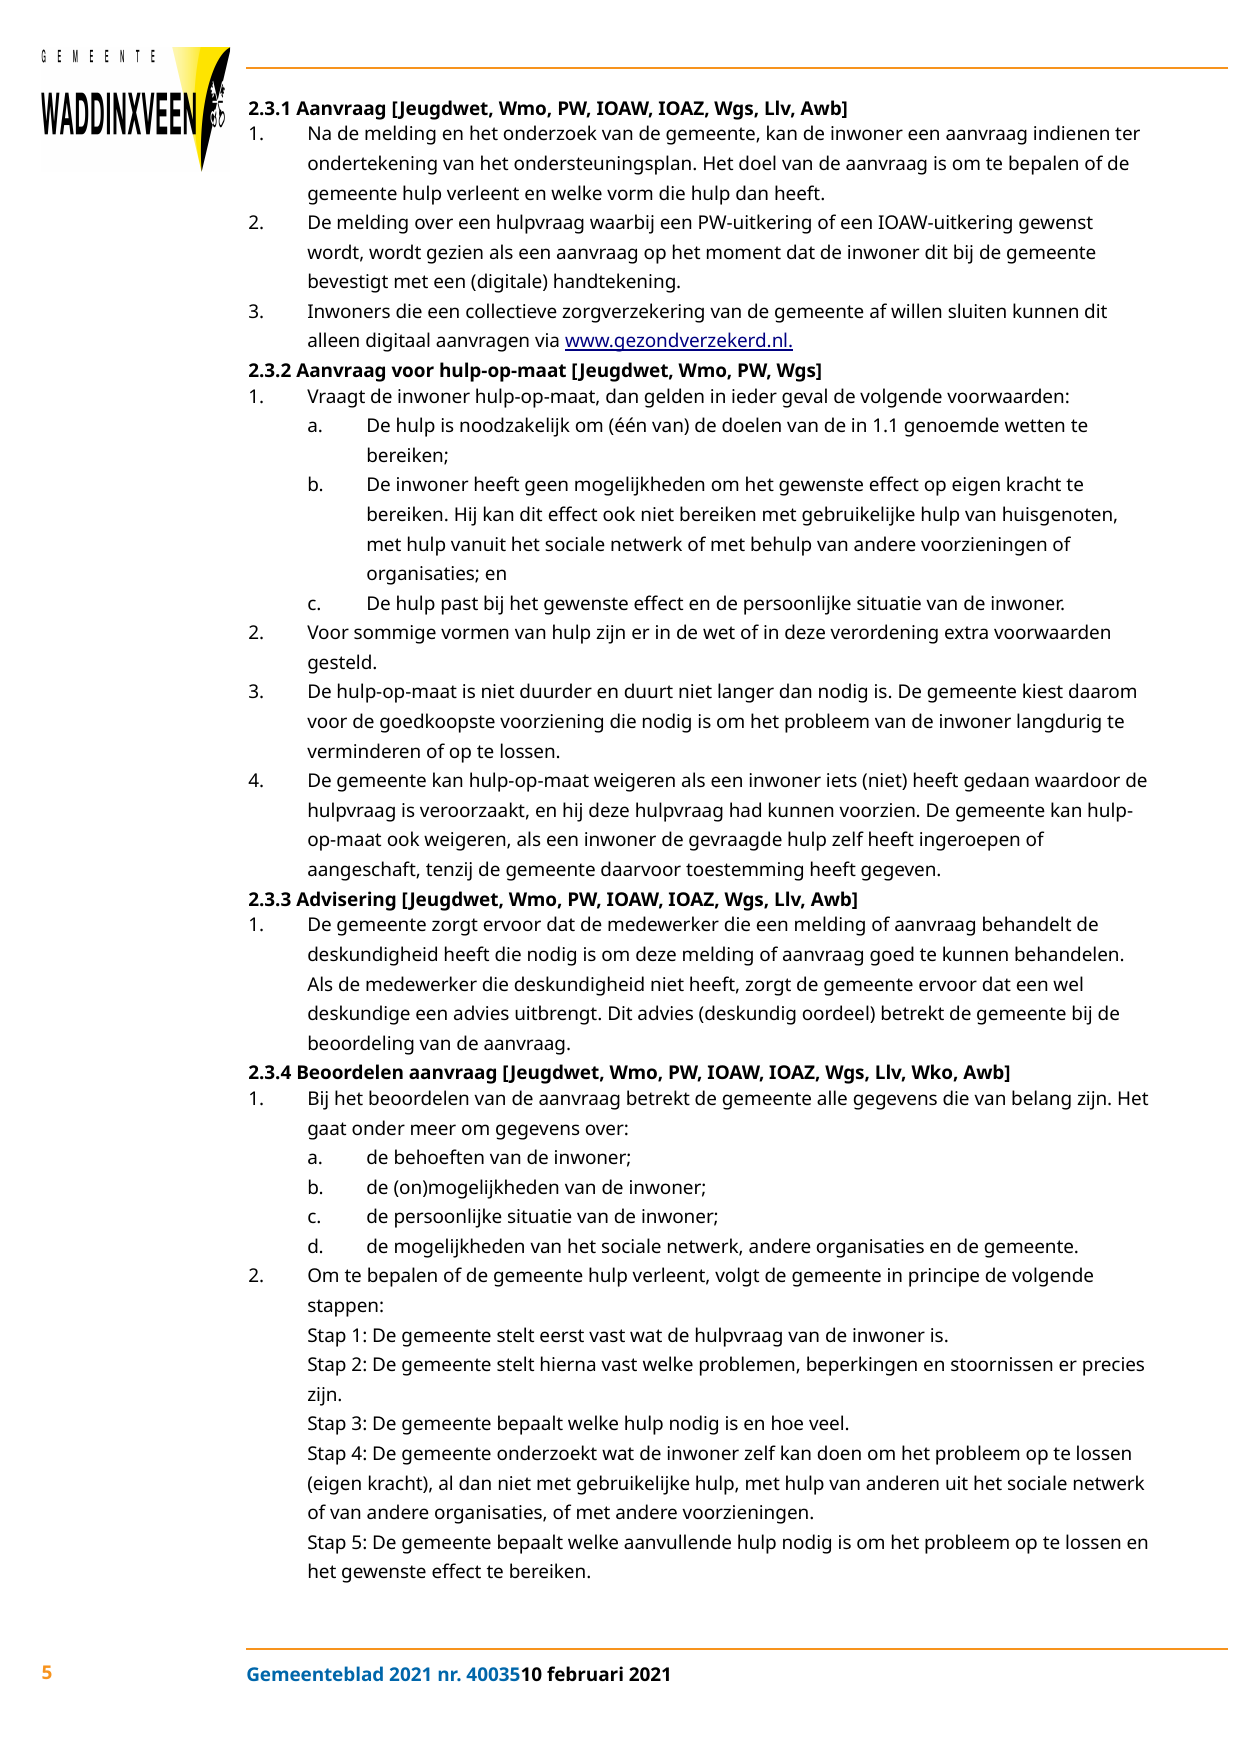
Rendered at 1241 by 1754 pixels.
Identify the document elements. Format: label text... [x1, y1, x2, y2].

list Stap 5: De gemeente bepaalt welke aanvullende hulp nodig is om het probleem op te lossen en het gewenste effect te bereiken. [248, 1529, 1152, 1584]
list Bij het beoordelen van de aanvraag betrekt de gemeente alle gegevens die van belang zijn. Het gaat onder meer om gegevens over: [248, 1085, 1152, 1141]
list De hulp past bij het gewenste effect en de persoonlijke situatie van de inwoner. [307, 590, 1152, 616]
list De inwoner heeft geen mogelijkheden om het gewenste effect op eigen kracht te bereiken. Hij kan dit effect ook niet bereiken met gebruikelijke hulp van huisgenoten, met hulp vanuit het sociale netwerk of met behulp van andere voorzieningen of organisaties; en [307, 472, 1152, 586]
text 2.3.2 Aanvraag voor hulp-op-maat [Jeugdwet, Wmo, PW, Wgs] [248, 357, 1152, 383]
list De melding over een hulpvraag waarbij een PW-uitkering of een IOAW-uitkering gewenst wordt, wordt gezien als een aanvraag op het moment dat de inwoner dit bij de gemeente bevestigt met een (digitale) handtekening. [248, 209, 1152, 294]
list Na de melding en het onderzoek van de gemeente, kan de inwoner een aanvraag indienen ter ondertekening van het ondersteuningsplan. Het doel van de aanvraag is om te bepalen of de gemeente hulp verleent en welke vorm die hulp dan heeft. [248, 121, 1152, 205]
list Vraagt de inwoner hulp-op-maat, dan gelden in ieder geval de volgende voorwaarden: [248, 383, 1152, 409]
list de persoonlijke situatie van de inwoner; [307, 1203, 1152, 1229]
list Stap 1: De gemeente stelt eerst vast wat de hulpvraag van de inwoner is. [248, 1322, 1152, 1348]
text 2.3.1 Aanvraag [Jeugdwet, Wmo, PW, IOAW, IOAZ, Wgs, Llv, Awb] [248, 95, 1152, 121]
list De gemeente kan hulp-op-maat weigeren als een inwoner iets (niet) heeft gedaan waardoor de hulpvraag is veroorzaakt, en hij deze hulpvraag had kunnen voorzien. De gemeente kan hulp-op-maat ook weigeren, als een inwoner de gevraagde hulp zelf heeft ingeroepen of aangeschaft, tenzij de gemeente daarvoor toestemming heeft gegeven. [248, 767, 1152, 882]
list de mogelijkheden van het sociale netwerk, andere organisaties en de gemeente. [307, 1233, 1152, 1259]
list de (on)mogelijkheden van de inwoner; [307, 1174, 1152, 1200]
list De hulp-op-maat is niet duurder en duurt niet langer dan nodig is. De gemeente kiest daarom voor de goedkoopste voorziening die nodig is om het probleem van de inwoner langdurig te verminderen of op te lossen. [248, 679, 1152, 764]
list Stap 3: De gemeente bepaalt welke hulp nodig is en hoe veel. [248, 1411, 1152, 1436]
list Stap 2: De gemeente stelt hierna vast welke problemen, beperkingen en stoornissen er precies zijn. [248, 1351, 1152, 1407]
list Stap 4: De gemeente onderzoekt wat de inwoner zelf kan doen om het probleem op te lossen (eigen kracht), al dan niet met gebruikelijke hulp, met hulp van anderen uit het sociale netwerk of van andere organisaties, of met andere voorzieningen. [248, 1440, 1152, 1525]
list Inwoners die een collectieve zorgverzekering van de gemeente af willen sluiten kunnen dit alleen digitaal aanvragen via www.gezondverzekerd.nl. [248, 298, 1152, 353]
list de behoeften van de inwoner; [307, 1144, 1152, 1170]
list De hulp is noodzakelijk om (één van) de doelen van de in 1.1 genoemde wetten te bereiken; [307, 412, 1152, 468]
list De gemeente zorgt ervoor dat de medewerker die een melding of aanvraag behandelt de deskundigheid heeft die nodig is om deze melding of aanvraag goed te kunnen behandelen. Als de medewerker die deskundigheid niet heeft, zorgt de gemeente ervoor dat een wel deskundige een advies uitbrengt. Dit advies (deskundig oordeel) betrekt de gemeente bij de beoordeling van de aanvraag. [248, 912, 1152, 1056]
list Om te bepalen of de gemeente hulp verleent, volgt de gemeente in principe de volgende stappen: [248, 1263, 1152, 1318]
text 2.3.3 Advisering [Jeugdwet, Wmo, PW, IOAW, IOAZ, Wgs, Llv, Awb] [248, 886, 1152, 912]
picture [41, 47, 231, 172]
text 2.3.4 Beoordelen aanvraag [Jeugdwet, Wmo, PW, IOAW, IOAZ, Wgs, Llv, Wko, Awb] [248, 1059, 1152, 1085]
list Voor sommige vormen van hulp zijn er in de wet of in deze verordening extra voorwaarden gesteld. [248, 619, 1152, 675]
